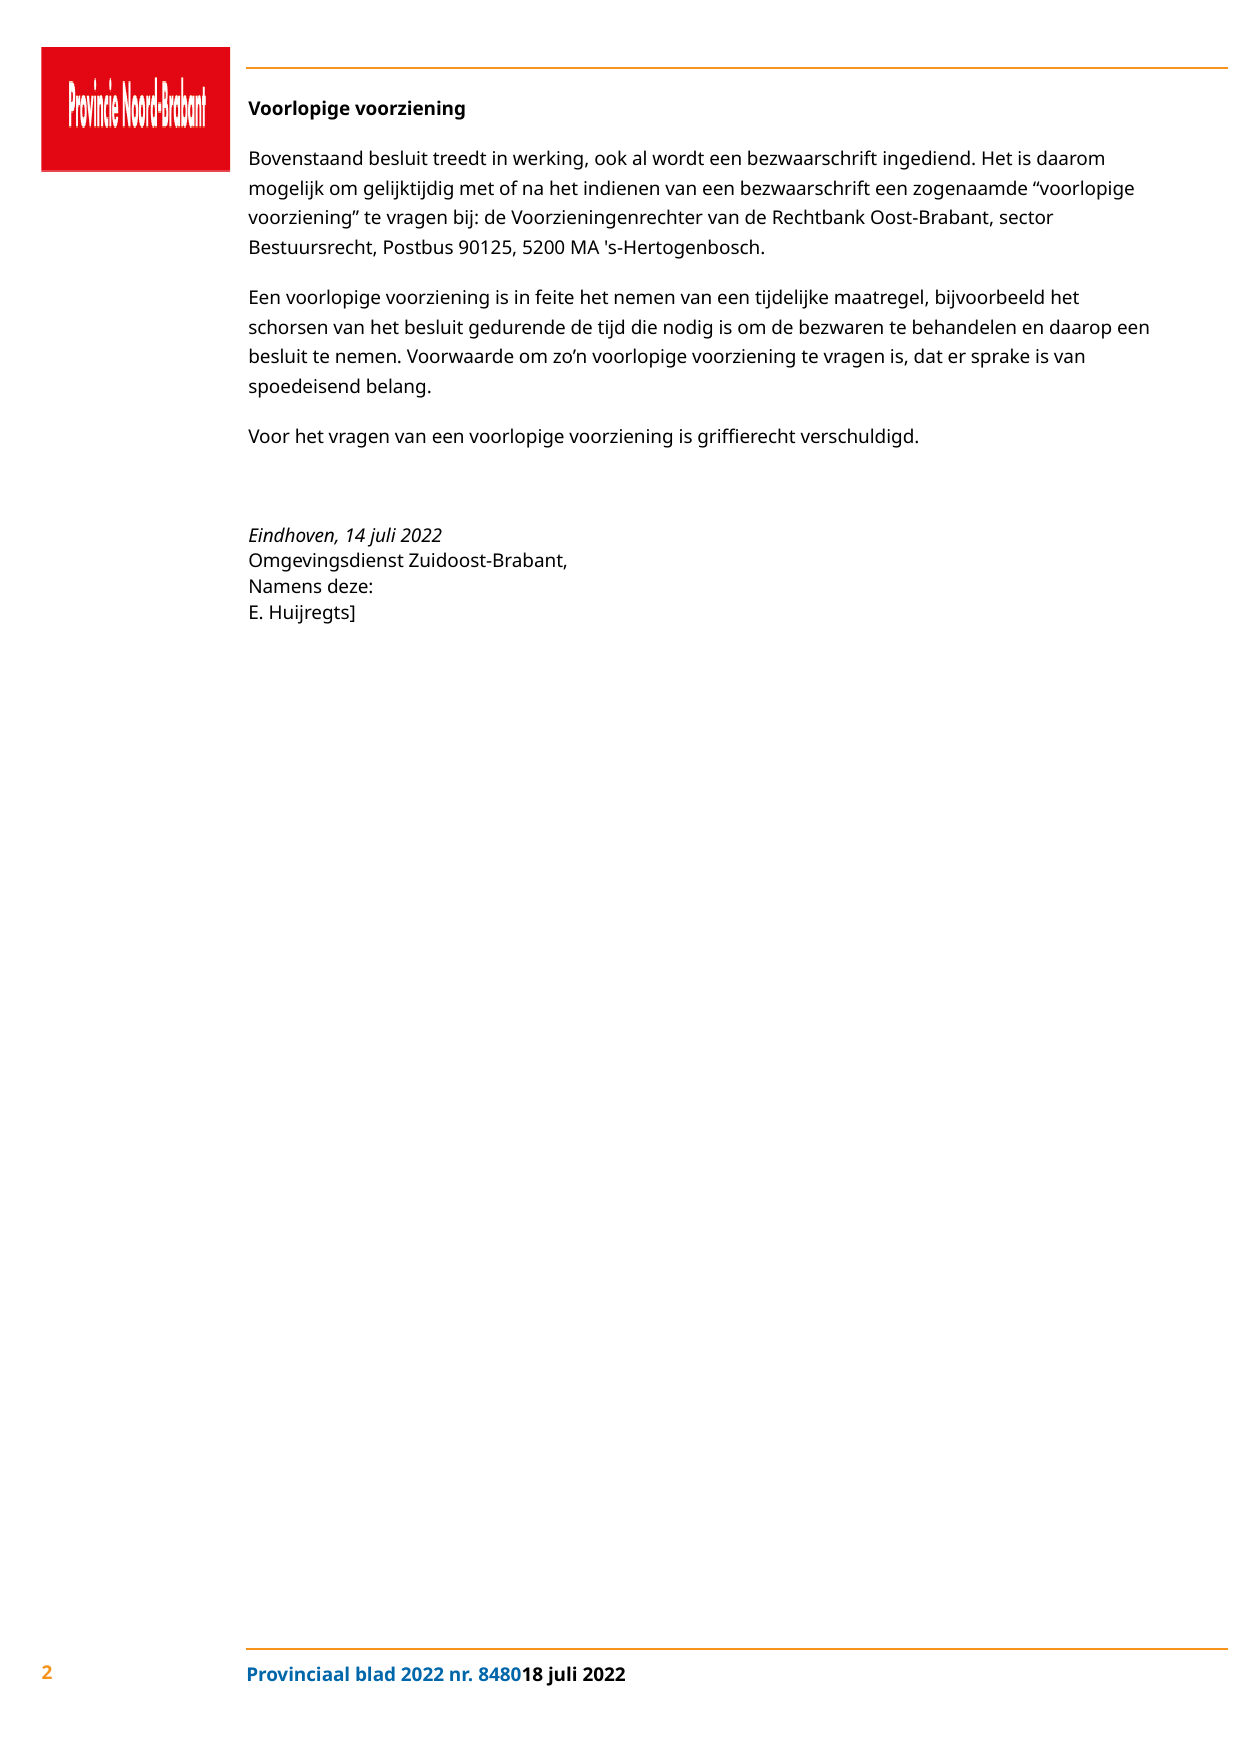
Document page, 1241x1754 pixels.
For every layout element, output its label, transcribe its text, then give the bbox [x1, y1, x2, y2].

picture [41, 47, 231, 172]
text Voor het vragen van een voorlopige voorziening is griffierecht verschuldigd. [248, 423, 1152, 449]
text Omgevingsdienst Zuidoost-Brabant, [248, 547, 1152, 573]
text E. Huijregts] [248, 599, 1152, 625]
text Voorlopige voorziening [248, 95, 1152, 121]
text Namens deze: [248, 573, 1152, 599]
text Een voorlopige voorziening is in feite het nemen van een tijdelijke maatregel, bijvoorbeeld het schorsen van het besluit gedurende de tijd die nodig is om de bezwaren te behandelen en daarop een besluit te nemen. Voorwaarde om zo’n voorlopige voorziening te vragen is, dat er sprake is van spoedeisend belang. [248, 284, 1152, 399]
text Eindhoven, 14 juli 2022 [248, 522, 1152, 547]
text Bovenstaand besluit treedt in werking, ook al wordt een bezwaarschrift ingediend. Het is daarom mogelijk om gelijktijdig met of na het indienen van een bezwaarschrift een zogenaamde “voorlopige voorziening” te vragen bij: de Voorzieningenrechter van de Rechtbank Oost-Brabant, sector Bestuursrecht, Postbus 90125, 5200 MA 's‑Hertogenbosch. [248, 145, 1152, 260]
